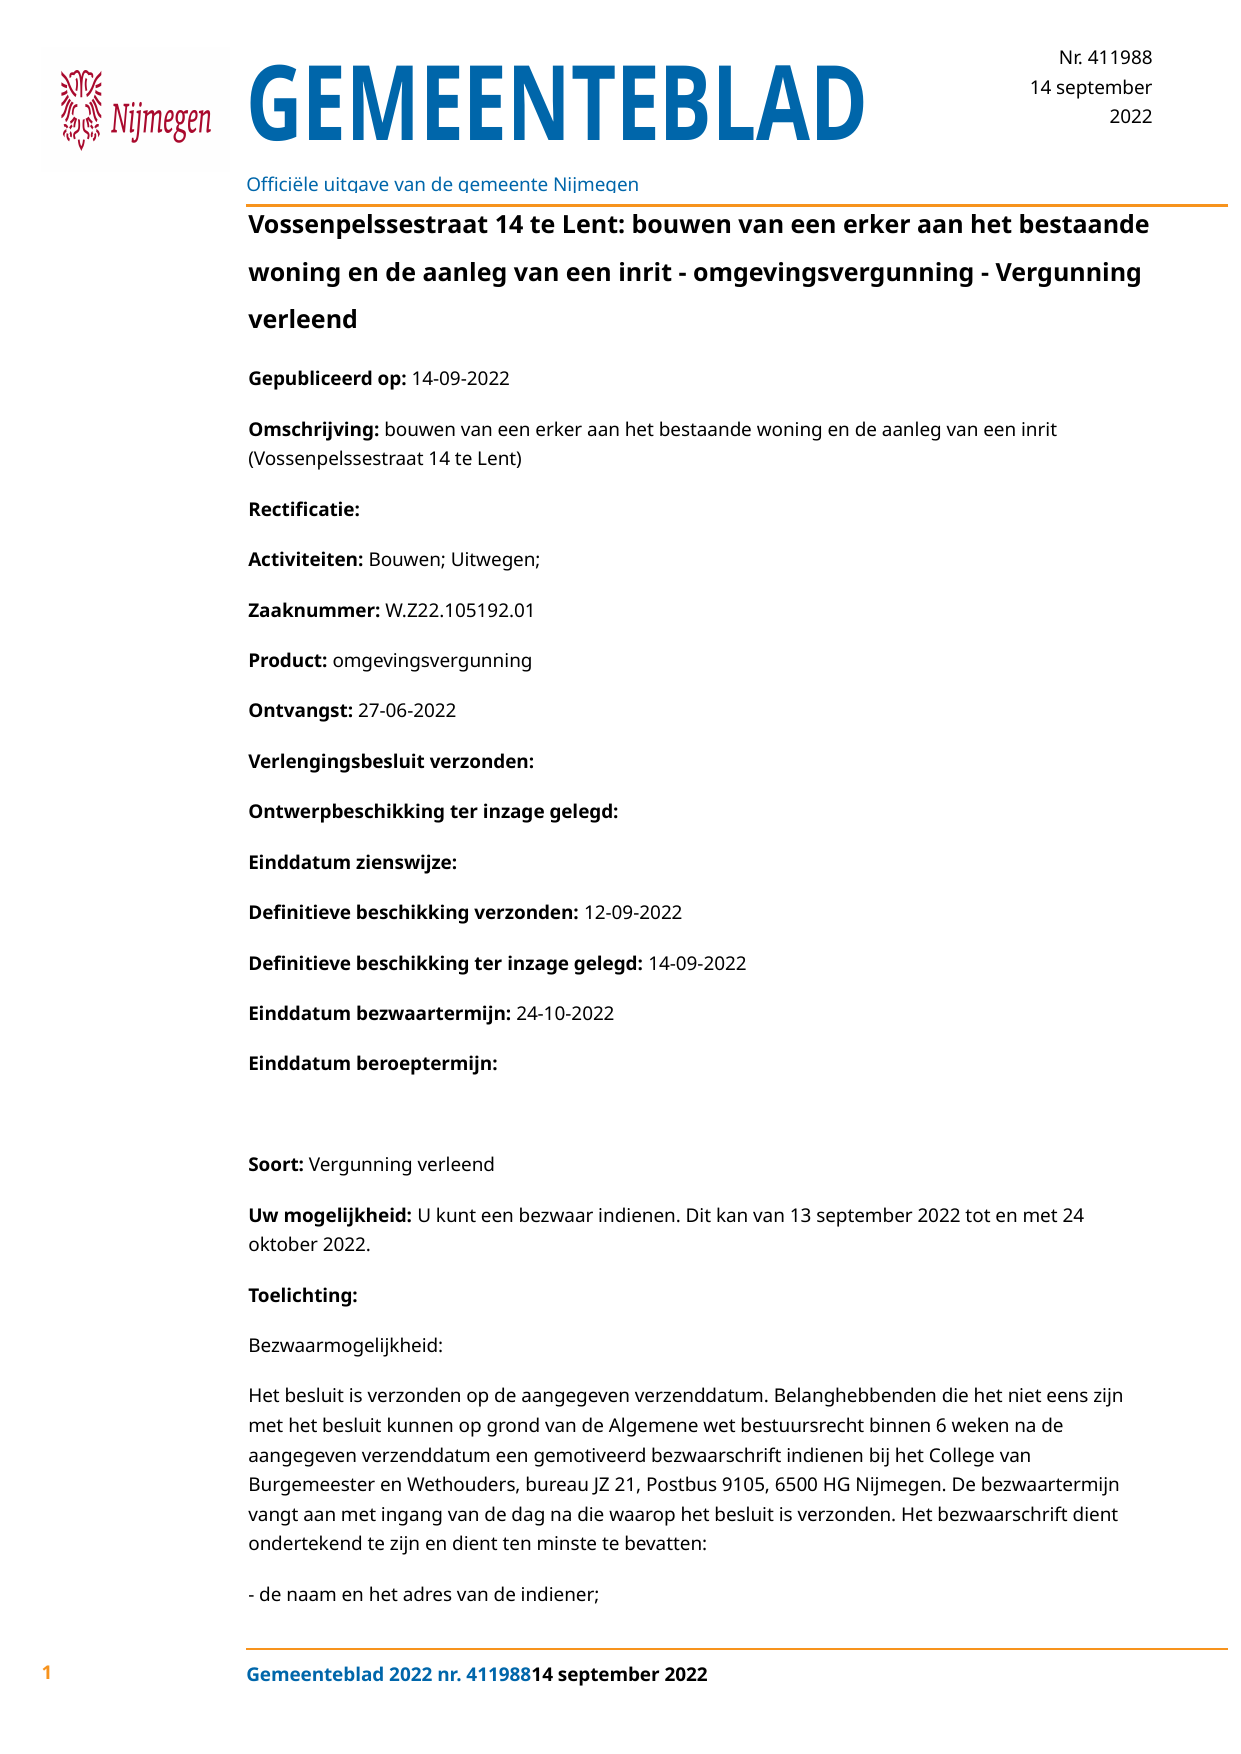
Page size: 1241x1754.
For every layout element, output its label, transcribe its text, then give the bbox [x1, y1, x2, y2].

text Soort: Vergunning verleend [248, 1151, 1152, 1177]
text Product: omgevingsvergunning [248, 647, 1152, 673]
text Gepubliceerd op: 14-09-2022 [248, 366, 1152, 391]
text Definitieve beschikking ter inzage gelegd: 14-09-2022 [248, 950, 1152, 975]
text Ontwerpbeschikking ter inzage gelegd: [248, 798, 1152, 824]
text Einddatum zienswijze: [248, 849, 1152, 874]
text Einddatum bezwaartermijn: 24-10-2022 [248, 1000, 1152, 1026]
text Definitieve beschikking verzonden: 12-09-2022 [248, 899, 1152, 925]
text Het besluit is verzonden op de aangegeven verzenddatum. Belanghebbenden die het niet eens zijn met het besluit kunnen op grond van de Algemene wet bestuursrecht binnen 6 weken na de aangegeven verzenddatum een gemotiveerd bezwaarschrift indienen bij het College van Burgemeester en Wethouders, bureau JZ 21, Postbus 9105, 6500 HG Nijmegen. De bezwaartermijn vangt aan met ingang van de dag na die waarop het besluit is verzonden. Het bezwaarschrift dient ondertekend te zijn en dient ten minste te bevatten: [248, 1383, 1152, 1556]
text - de naam en het adres van de indiener; [248, 1581, 1152, 1607]
text Vossenpelssestraat 14 te Lent: bouwen van een erker aan het bestaande woning en de aanleg van een inrit - omgevingsvergunning - Vergunning verleend [248, 207, 1152, 336]
text Omschrijving: bouwen van een erker aan het bestaande woning en de aanleg van een inrit (Vossenpelssestraat 14 te Lent) [248, 416, 1152, 471]
text Verlengingsbesluit verzonden: [248, 748, 1152, 774]
text Activiteiten: Bouwen; Uitwegen; [248, 546, 1152, 572]
text Zaaknummer: W.Z22.105192.01 [248, 597, 1152, 622]
text Rectificatie: [248, 496, 1152, 522]
text Bezwaarmogelijkheid: [248, 1332, 1152, 1358]
text Uw mogelijkheid: U kunt een bezwaar indienen. Dit kan van 13 september 2022 tot en met 24 oktober 2022. [248, 1202, 1152, 1257]
text Toelichting: [248, 1282, 1152, 1307]
text Ontvangst: 27-06-2022 [248, 698, 1152, 723]
text Einddatum beroeptermijn: [248, 1051, 1152, 1076]
picture [41, 47, 231, 172]
